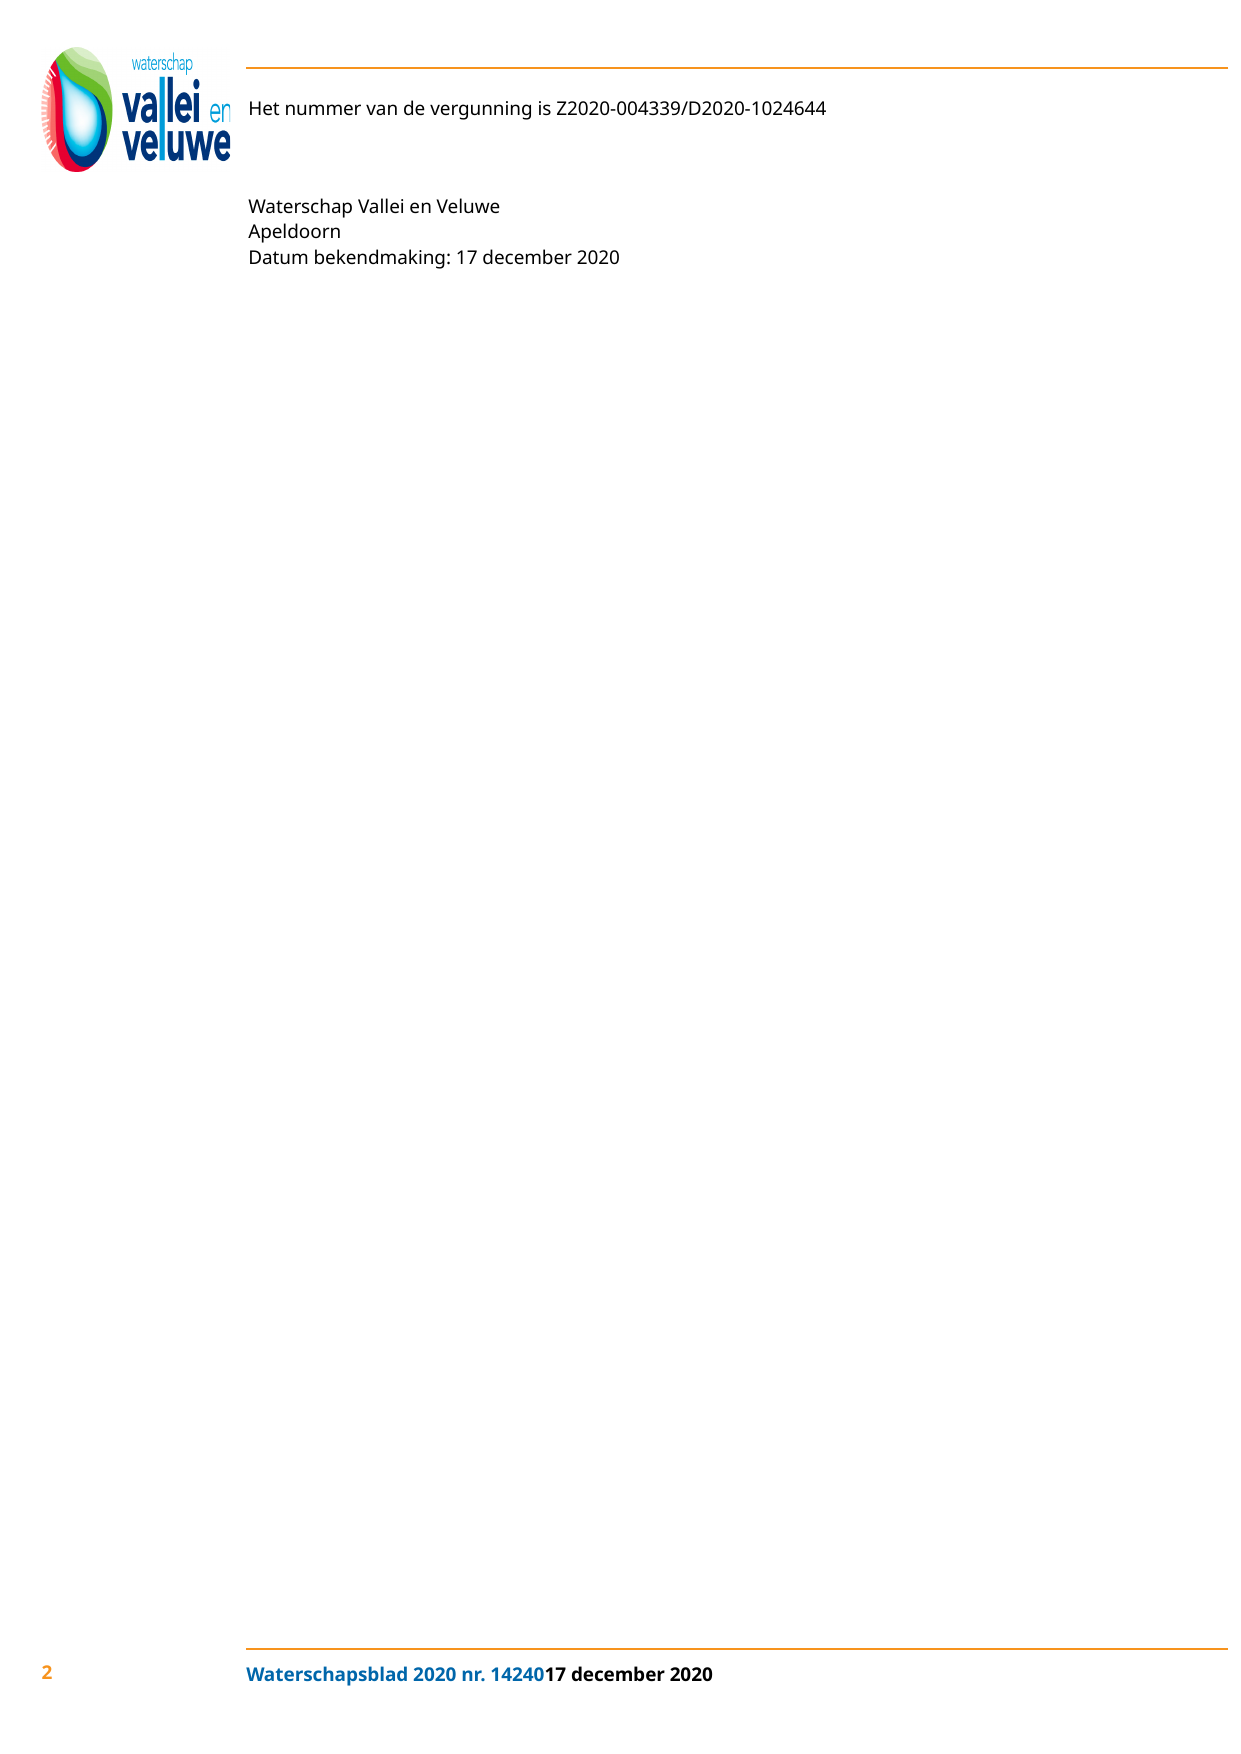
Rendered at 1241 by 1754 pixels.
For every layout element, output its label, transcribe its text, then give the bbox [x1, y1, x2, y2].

text Waterschap Vallei en Veluwe [248, 193, 1152, 219]
text Het nummer van de vergunning is Z2020-004339/D2020-1024644 [248, 95, 1152, 121]
picture [41, 47, 231, 172]
text Apeldoorn [248, 219, 1152, 244]
text Datum bekendmaking: 17 december 2020 [248, 244, 1152, 270]
